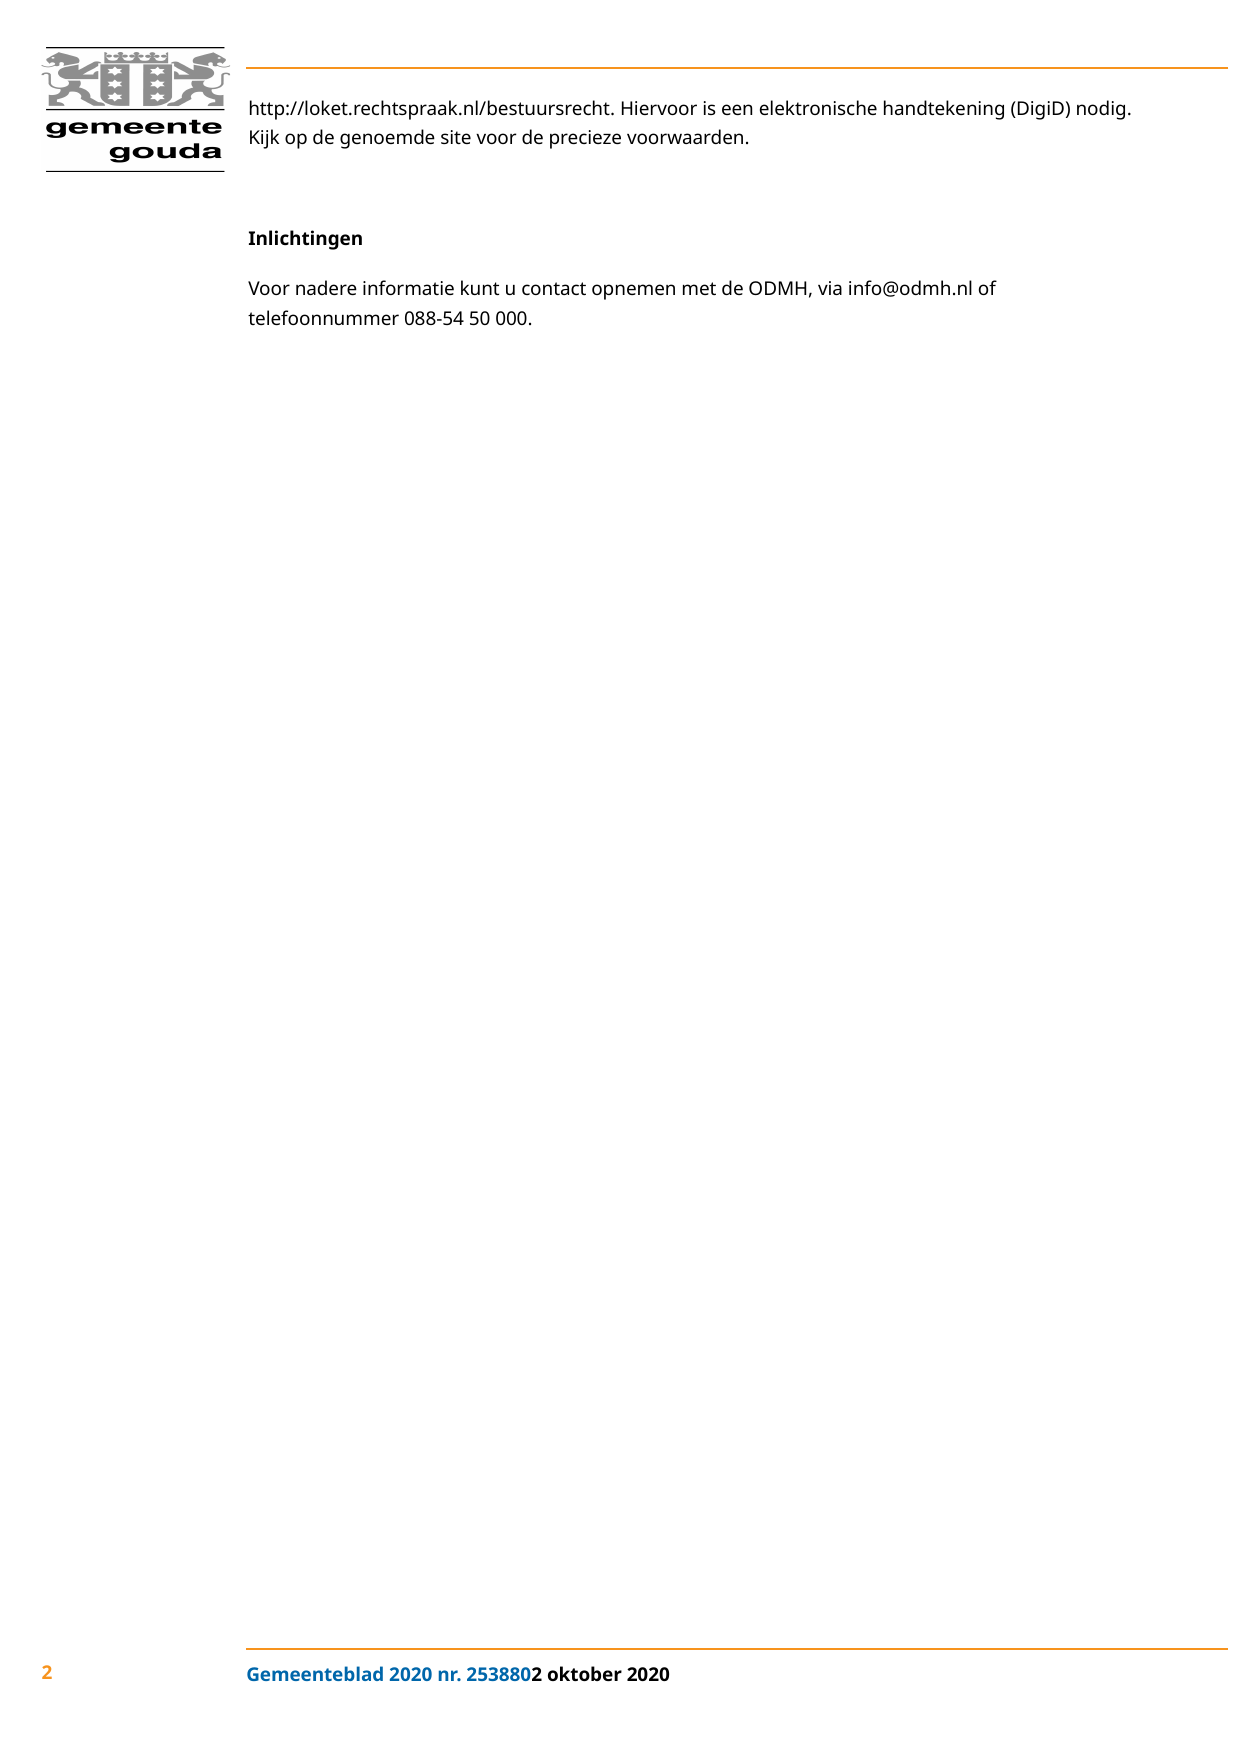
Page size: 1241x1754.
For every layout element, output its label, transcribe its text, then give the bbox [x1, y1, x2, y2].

text http://loket.rechtspraak.nl/bestuursrecht. Hiervoor is een elektronische handtekening (DigiD) nodig. Kijk op de genoemde site voor de precieze voorwaarden. [248, 95, 1152, 150]
text Inlichtingen [248, 225, 1152, 251]
text Voor nadere informatie kunt u contact opnemen met de ODMH, via info@odmh.nl of telefoonnummer 088-54 50 000. [248, 276, 1152, 331]
picture [41, 47, 231, 172]
